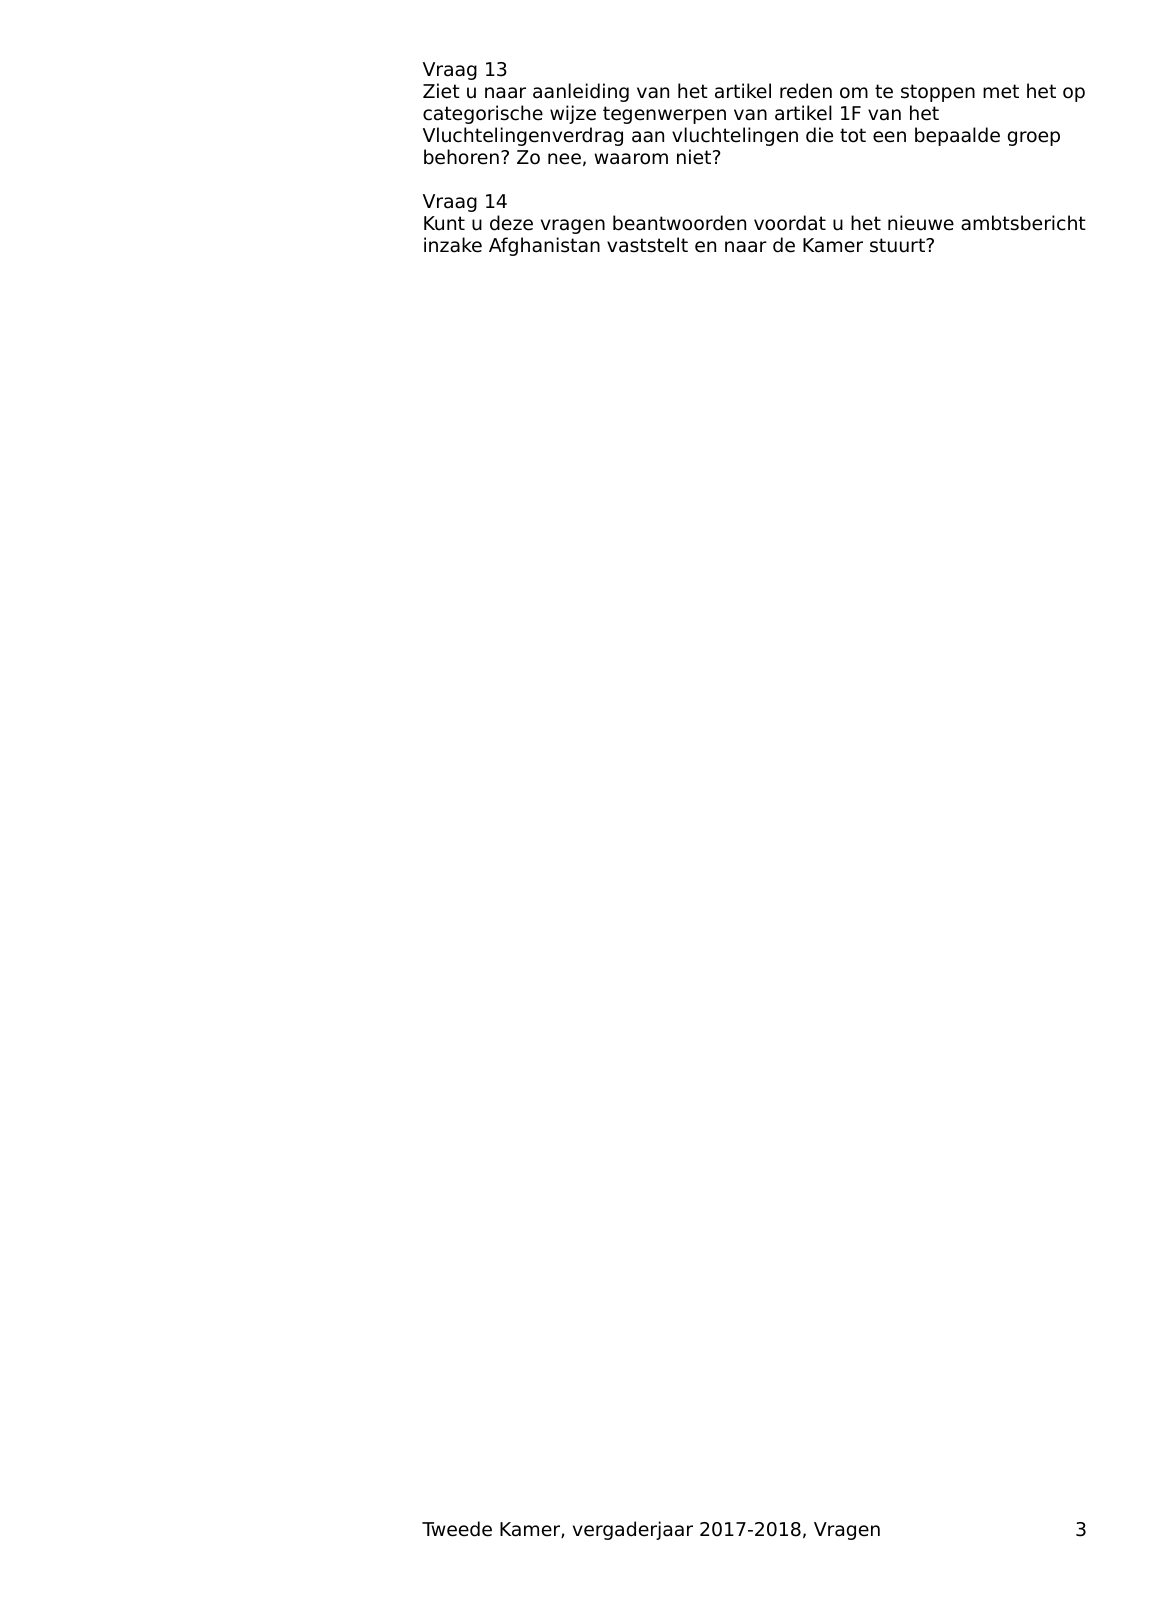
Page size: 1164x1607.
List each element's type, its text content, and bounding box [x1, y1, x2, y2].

text Ziet u naar aanleiding van het artikel reden om te stoppen met het op categorische wijze tegenwerpen van artikel 1F van het Vluchtelingenverdrag aan vluchtelingen die tot een bepaalde groep behoren? Zo nee, waarom niet? [422, 81, 1087, 169]
text Vraag 13 [422, 59, 1087, 81]
text Kunt u deze vragen beantwoorden voordat u het nieuwe ambtsbericht inzake Afghanistan vaststelt en naar de Kamer stuurt? [422, 213, 1087, 257]
text Vraag 14 [422, 191, 1087, 213]
